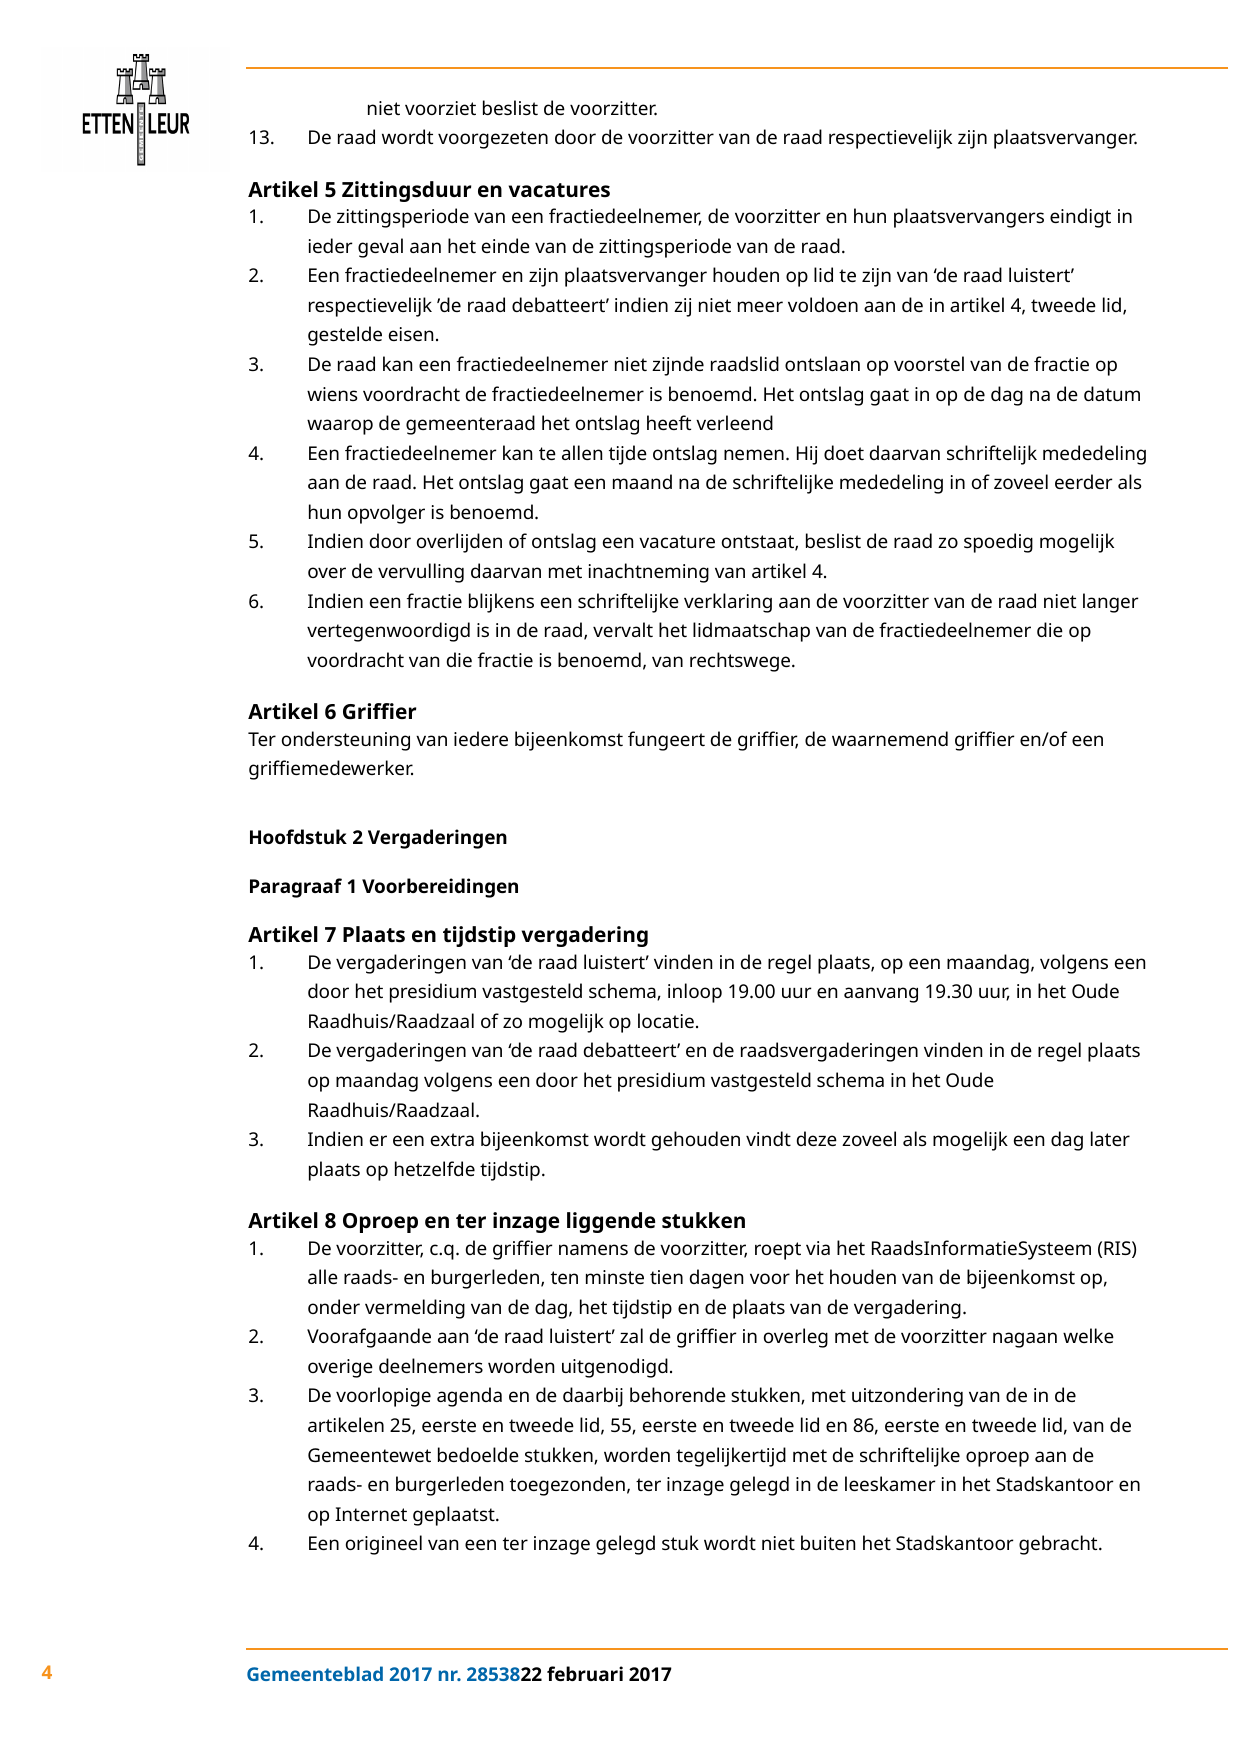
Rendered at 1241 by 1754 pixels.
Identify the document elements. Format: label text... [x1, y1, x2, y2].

text Artikel 7 Plaats en tijdstip vergadering [248, 920, 1152, 949]
list De voorzitter, c.q. de griffier namens de voorzitter, roept via het RaadsInformatieSysteem (RIS) alle raads- en burgerleden, ten minste tien dagen voor het houden van de bijeenkomst op, onder vermelding van de dag, het tijdstip en de plaats van de vergadering. [248, 1235, 1152, 1320]
list niet voorziet beslist de voorzitter. [307, 95, 1152, 121]
text Artikel 6 Griffier [248, 697, 1152, 726]
list De vergaderingen van ‘de raad debatteert’ en de raadsvergaderingen vinden in de regel plaats op maandag volgens een door het presidium vastgesteld schema in het Oude Raadhuis/Raadzaal. [248, 1038, 1152, 1122]
list Een fractiedeelnemer en zijn plaatsvervanger houden op lid te zijn van ‘de raad luistert’ respectievelijk ’de raad debatteert’ indien zij niet meer voldoen aan de in artikel 4, tweede lid, gestelde eisen. [248, 262, 1152, 347]
text Ter ondersteuning van iedere bijeenkomst fungeert de griffier, de waarnemend griffier en/of een griffiemedewerker. [248, 726, 1152, 781]
list Indien een fractie blijkens een schriftelijke verklaring aan de voorzitter van de raad niet langer vertegenwoordigd is in de raad, vervalt het lidmaatschap van de fractiedeelnemer die op voordracht van die fractie is benoemd, van rechtswege. [248, 588, 1152, 673]
list De raad kan een fractiedeelnemer niet zijnde raadslid ontslaan op voorstel van de fractie op wiens voordracht de fractiedeelnemer is benoemd. Het ontslag gaat in op de dag na de datum waarop de gemeenteraad het ontslag heeft verleend [248, 351, 1152, 436]
text Artikel 5 Zittingsduur en vacatures [248, 175, 1152, 203]
list Voorafgaande aan ‘de raad luistert’ zal de griffier in overleg met de voorzitter nagaan welke overige deelnemers worden uitgenodigd. [248, 1323, 1152, 1379]
text Hoofdstuk 2 Vergaderingen [248, 822, 1152, 850]
list Indien door overlijden of ontslag een vacature ontstaat, beslist de raad zo spoedig mogelijk over de vervulling daarvan met inachtneming van artikel 4. [248, 529, 1152, 584]
list De raad wordt voorgezeten door de voorzitter van de raad respectievelijk zijn plaatsvervanger. [248, 124, 1152, 150]
list De voorlopige agenda en de daarbij behorende stukken, met uitzondering van de in de artikelen 25, eerste en tweede lid, 55, eerste en tweede lid en 86, eerste en tweede lid, van de Gemeentewet bedoelde stukken, worden tegelijkertijd met de schriftelijke oproep aan de raads- en burgerleden toegezonden, ter inzage gelegd in de leeskamer in het Stadskantoor en op Internet geplaatst. [248, 1383, 1152, 1527]
list Een fractiedeelnemer kan te allen tijde ontslag nemen. Hij doet daarvan schriftelijk mededeling aan de raad. Het ontslag gaat een maand na de schriftelijke mededeling in of zoveel eerder als hun opvolger is benoemd. [248, 440, 1152, 525]
list Indien er een extra bijeenkomst wordt gehouden vindt deze zoveel als mogelijk een dag later plaats op hetzelfde tijdstip. [248, 1126, 1152, 1182]
text Paragraaf 1 Voorbereidingen [248, 871, 1152, 899]
text Artikel 8 Oproep en ter inzage liggende stukken [248, 1206, 1152, 1235]
picture [41, 47, 231, 172]
list Een origineel van een ter inzage gelegd stuk wordt niet buiten het Stadskantoor gebracht. [248, 1531, 1152, 1556]
list De zittingsperiode van een fractiedeelnemer, de voorzitter en hun plaatsvervangers eindigt in ieder geval aan het einde van de zittingsperiode van de raad. [248, 203, 1152, 258]
list De vergaderingen van ‘de raad luistert’ vinden in de regel plaats, op een maandag, volgens een door het presidium vastgesteld schema, inloop 19.00 uur en aanvang 19.30 uur, in het Oude Raadhuis/Raadzaal of zo mogelijk op locatie. [248, 949, 1152, 1034]
